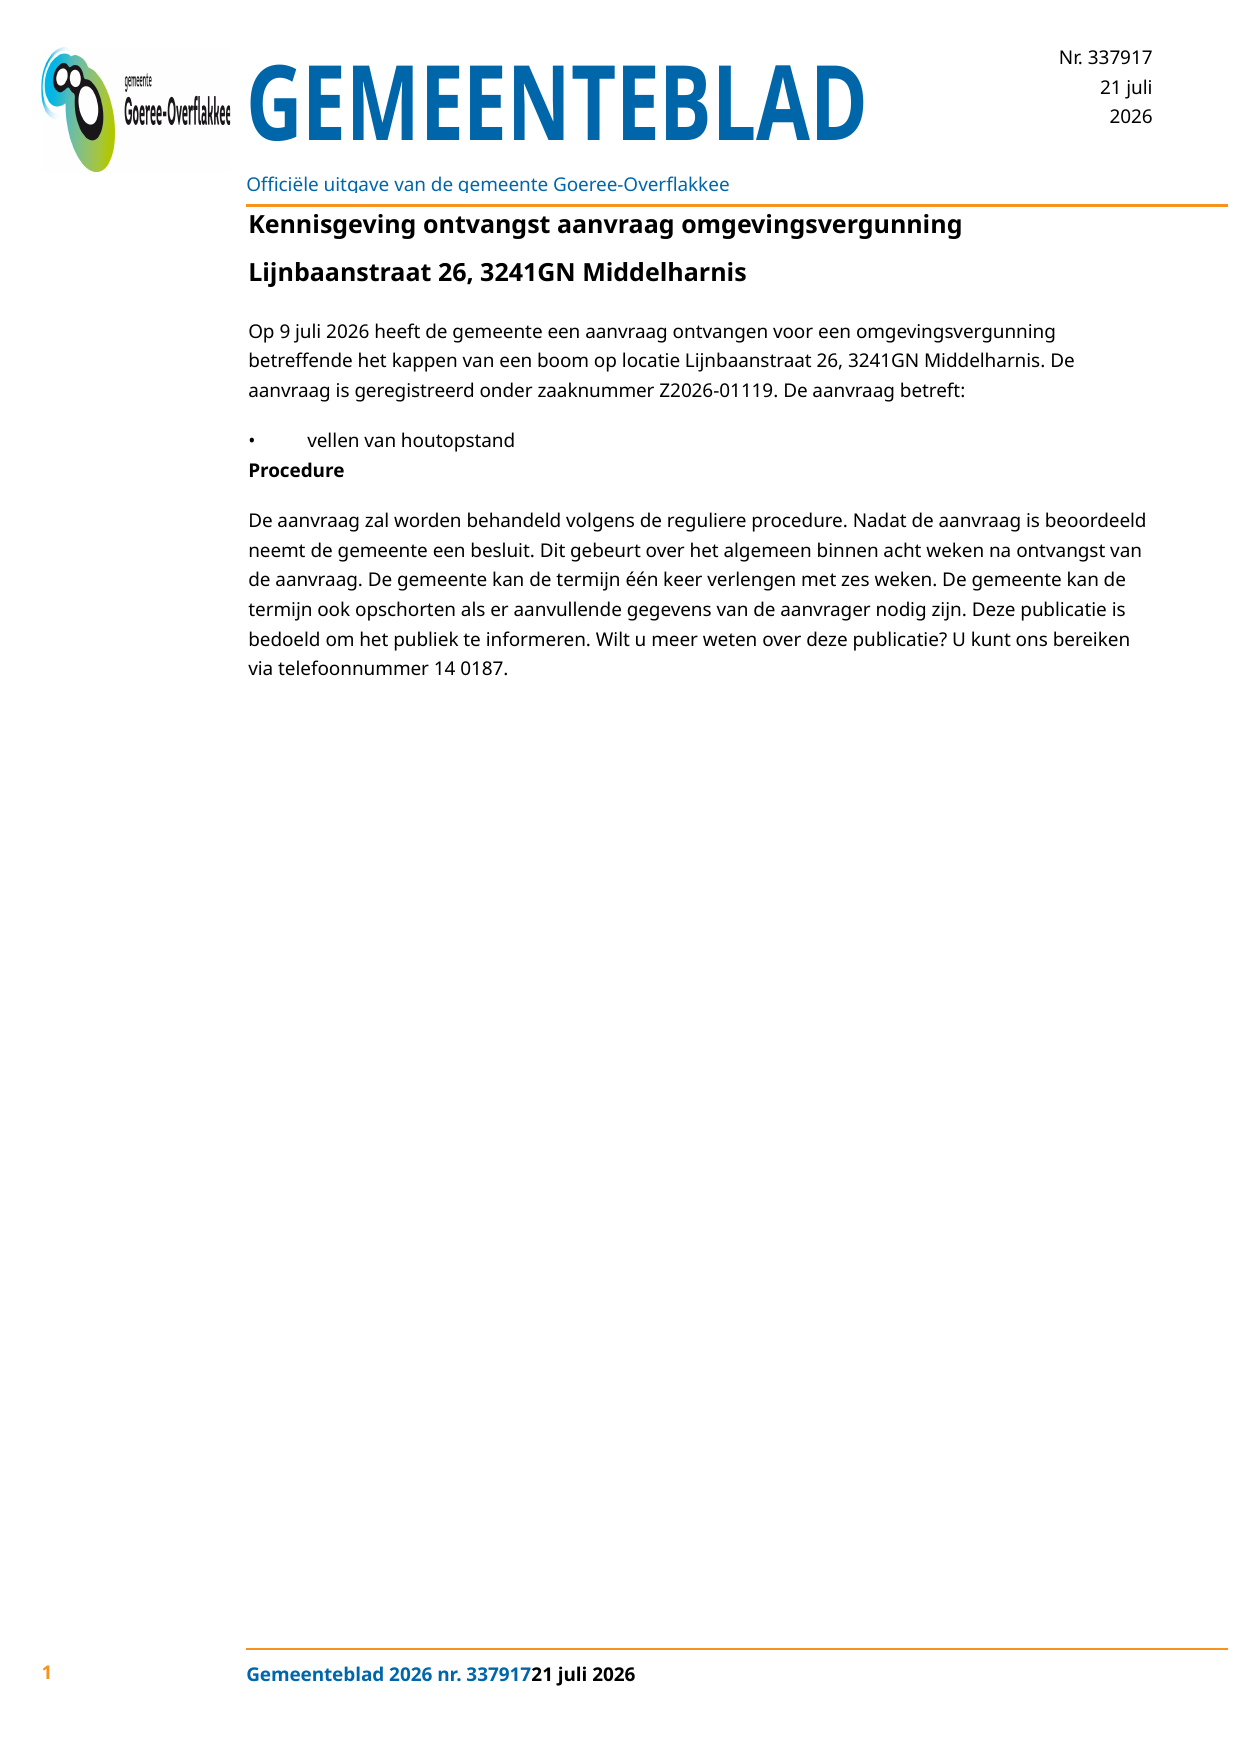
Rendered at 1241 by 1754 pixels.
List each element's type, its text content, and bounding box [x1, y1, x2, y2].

text Procedure [248, 457, 1152, 483]
text Op 9 juli 2026 heeft de gemeente een aanvraag ontvangen voor een omgevingsvergunning betreffende het kappen van een boom op locatie Lijnbaanstraat 26, 3241GN Middelharnis. De aanvraag is geregistreerd onder zaaknummer Z2026-01119. De aanvraag betreft: [248, 318, 1152, 403]
text De aanvraag zal worden behandeld volgens de reguliere procedure. Nadat de aanvraag is beoordeeld neemt de gemeente een besluit. Dit gebeurt over het algemeen binnen acht weken na ontvangst van de aanvraag. De gemeente kan de termijn één keer verlengen met zes weken. De gemeente kan de termijn ook opschorten als er aanvullende gegevens van de aanvrager nodig zijn. Deze publicatie is bedoeld om het publiek te informeren. Wilt u meer weten over deze publicatie? U kunt ons bereiken via telefoonnummer 14 0187. [248, 507, 1152, 681]
list vellen van houtopstand [248, 427, 1152, 453]
text Kennisgeving ontvangst aanvraag omgevingsvergunning Lijnbaanstraat 26, 3241GN Middelharnis [248, 207, 1152, 288]
picture [41, 47, 231, 172]
